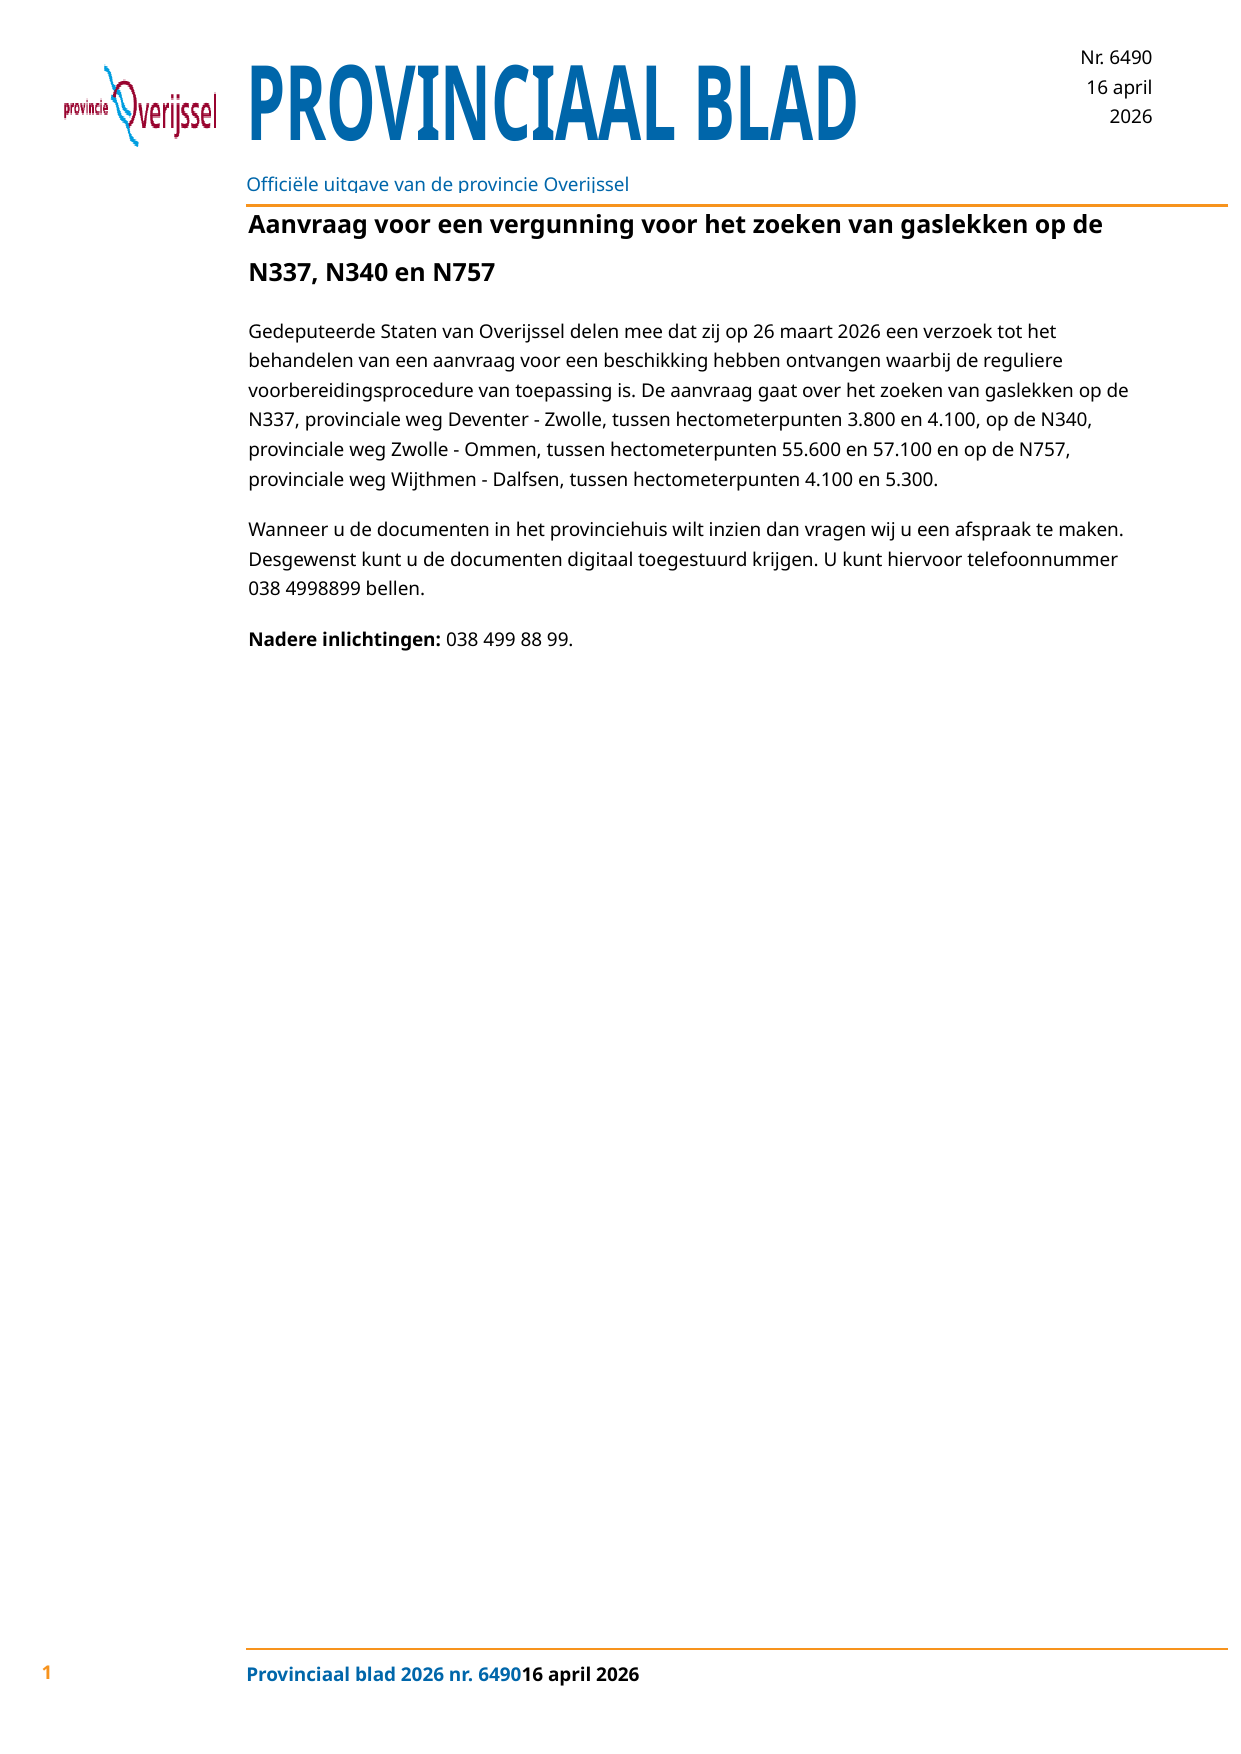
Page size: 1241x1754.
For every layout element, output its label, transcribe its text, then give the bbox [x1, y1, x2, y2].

text Gedeputeerde Staten van Overijssel delen mee dat zij op 26 maart 2026 een verzoek tot het behandelen van een aanvraag voor een beschikking hebben ontvangen waarbij de reguliere voorbereidingsprocedure van toepassing is. De aanvraag gaat over het zoeken van gaslekken op de N337, provinciale weg Deventer - Zwolle, tussen hectometerpunten 3.800 en 4.100, op de N340, provinciale weg Zwolle - Ommen, tussen hectometerpunten 55.600 en 57.100 en op de N757, provinciale weg Wijthmen - Dalfsen, tussen hectometerpunten 4.100 en 5.300. [248, 318, 1152, 492]
text Wanneer u de documenten in het provinciehuis wilt inzien dan vragen wij u een afspraak te maken. Desgewenst kunt u de documenten digitaal toegestuurd krijgen. U kunt hiervoor telefoonnummer 038 4998899 bellen. [248, 516, 1152, 601]
text Aanvraag voor een vergunning voor het zoeken van gaslekken op de N337, N340 en N757 [248, 207, 1152, 288]
picture [41, 47, 231, 172]
text Nadere inlichtingen: 038 499 88 99. [248, 626, 1152, 652]
